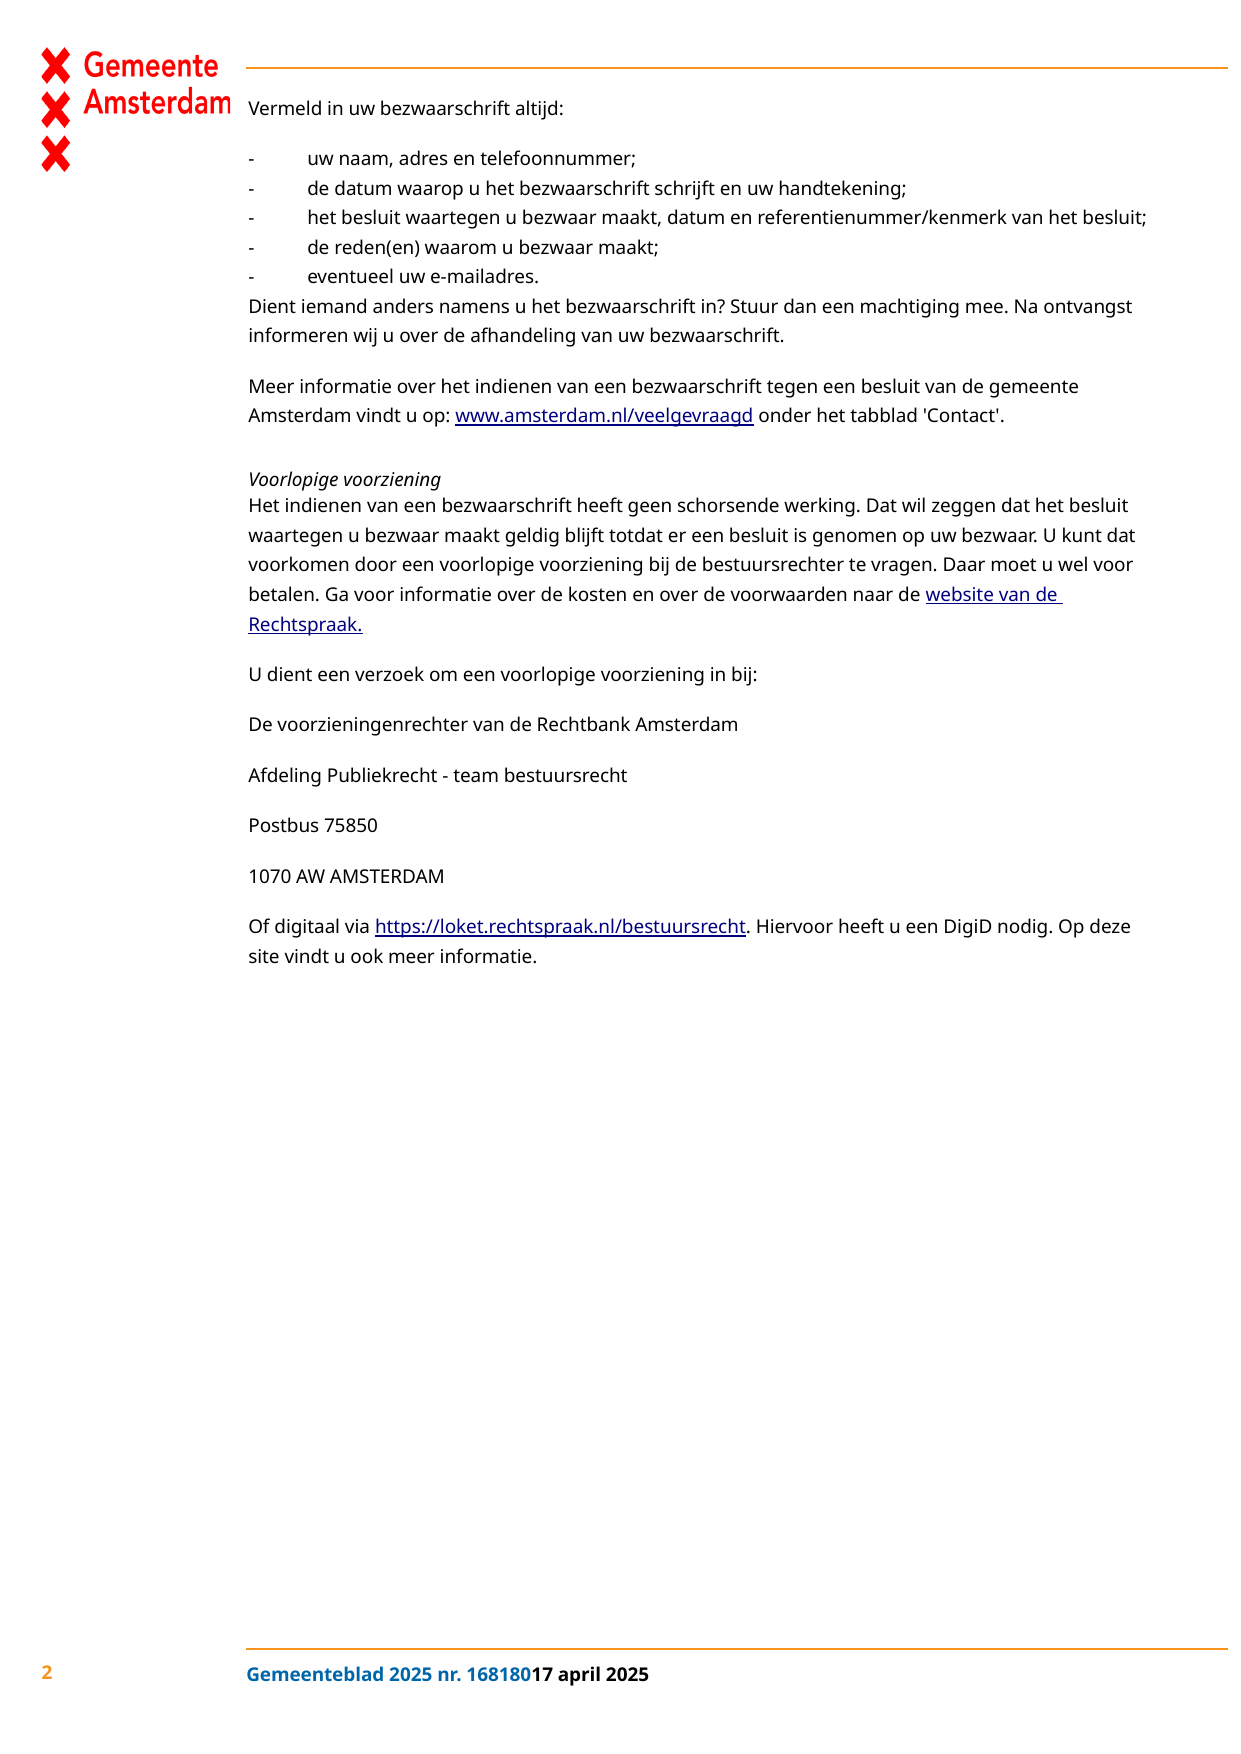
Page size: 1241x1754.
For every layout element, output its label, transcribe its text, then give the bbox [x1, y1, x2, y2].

text Of digitaal via https://loket.rechtspraak.nl/bestuursrecht. Hiervoor heeft u een DigiD nodig. Op deze site vindt u ook meer informatie. [248, 913, 1152, 968]
text Dient iemand anders namens u het bezwaarschrift in? Stuur dan een machtiging mee. Na ontvangst informeren wij u over de afhandeling van uw bezwaarschrift. [248, 293, 1152, 348]
text Het indienen van een bezwaarschrift heeft geen schorsende werking. Dat wil zeggen dat het besluit waartegen u bezwaar maakt geldig blijft totdat er een besluit is genomen op uw bezwaar. U kunt dat voorkomen door een voorlopige voorziening bij de bestuursrechter te vragen. Daar moet u wel voor betalen. Ga voor informatie over de kosten en over de voorwaarden naar de website van de Rechtspraak. [248, 492, 1152, 636]
text U dient een verzoek om een voorlopige voorziening in bij: [248, 661, 1152, 687]
text Voorlopige voorziening [248, 467, 1152, 492]
list de datum waarop u het bezwaarschrift schrijft en uw handtekening; [248, 175, 1152, 201]
text Meer informatie over het indienen van een bezwaarschrift tegen een besluit van de gemeente Amsterdam vindt u op: www.amsterdam.nl/veelgevraagd onder het tabblad 'Contact'. [248, 373, 1152, 428]
list uw naam, adres en telefoonnummer; [248, 145, 1152, 171]
list de reden(en) waarom u bezwaar maakt; [248, 234, 1152, 260]
list eventueel uw e-mailadres. [248, 263, 1152, 289]
text De voorzieningenrechter van de Rechtbank Amsterdam [248, 712, 1152, 737]
list het besluit waartegen u bezwaar maakt, datum en referentienummer/kenmerk van het besluit; [248, 204, 1152, 230]
text Postbus 75850 [248, 812, 1152, 838]
text Afdeling Publiekrecht - team bestuursrecht [248, 762, 1152, 788]
text Vermeld in uw bezwaarschrift altijd: [248, 95, 1152, 121]
text 1070 AW AMSTERDAM [248, 863, 1152, 888]
picture [41, 47, 231, 172]
